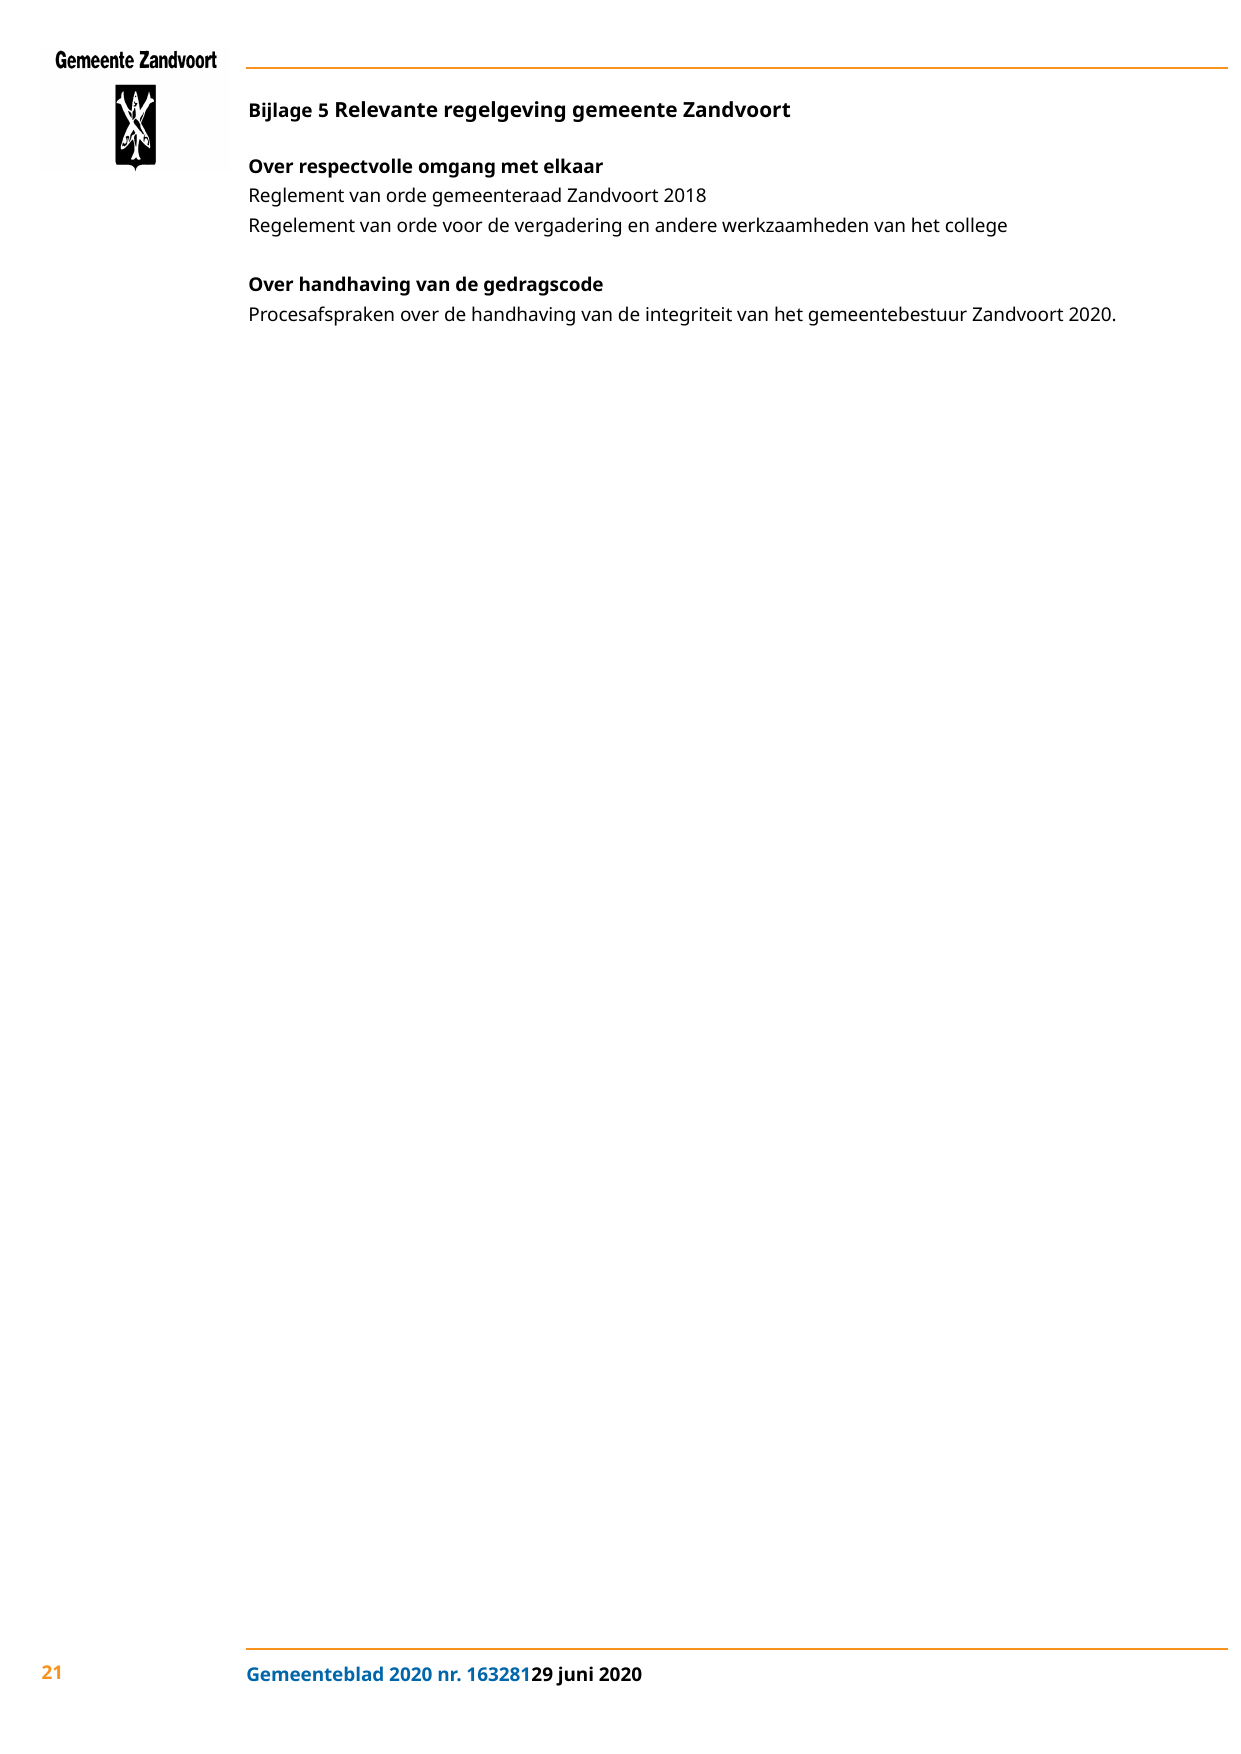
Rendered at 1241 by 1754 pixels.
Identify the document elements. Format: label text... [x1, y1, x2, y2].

text Procesafspraken over de handhaving van de integriteit van het gemeentebestuur Zandvoort 2020. [248, 301, 1152, 327]
text Over handhaving van de gedragscode [248, 271, 1152, 297]
picture [41, 47, 231, 172]
text Bijlage 5 Relevante regelgeving gemeente Zandvoort [248, 95, 1152, 123]
text Regelement van orde voor de vergadering en andere werkzaamheden van het college [248, 212, 1152, 238]
text Reglement van orde gemeenteraad Zandvoort 2018 [248, 182, 1152, 208]
text Over respectvolle omgang met elkaar [248, 153, 1152, 179]
